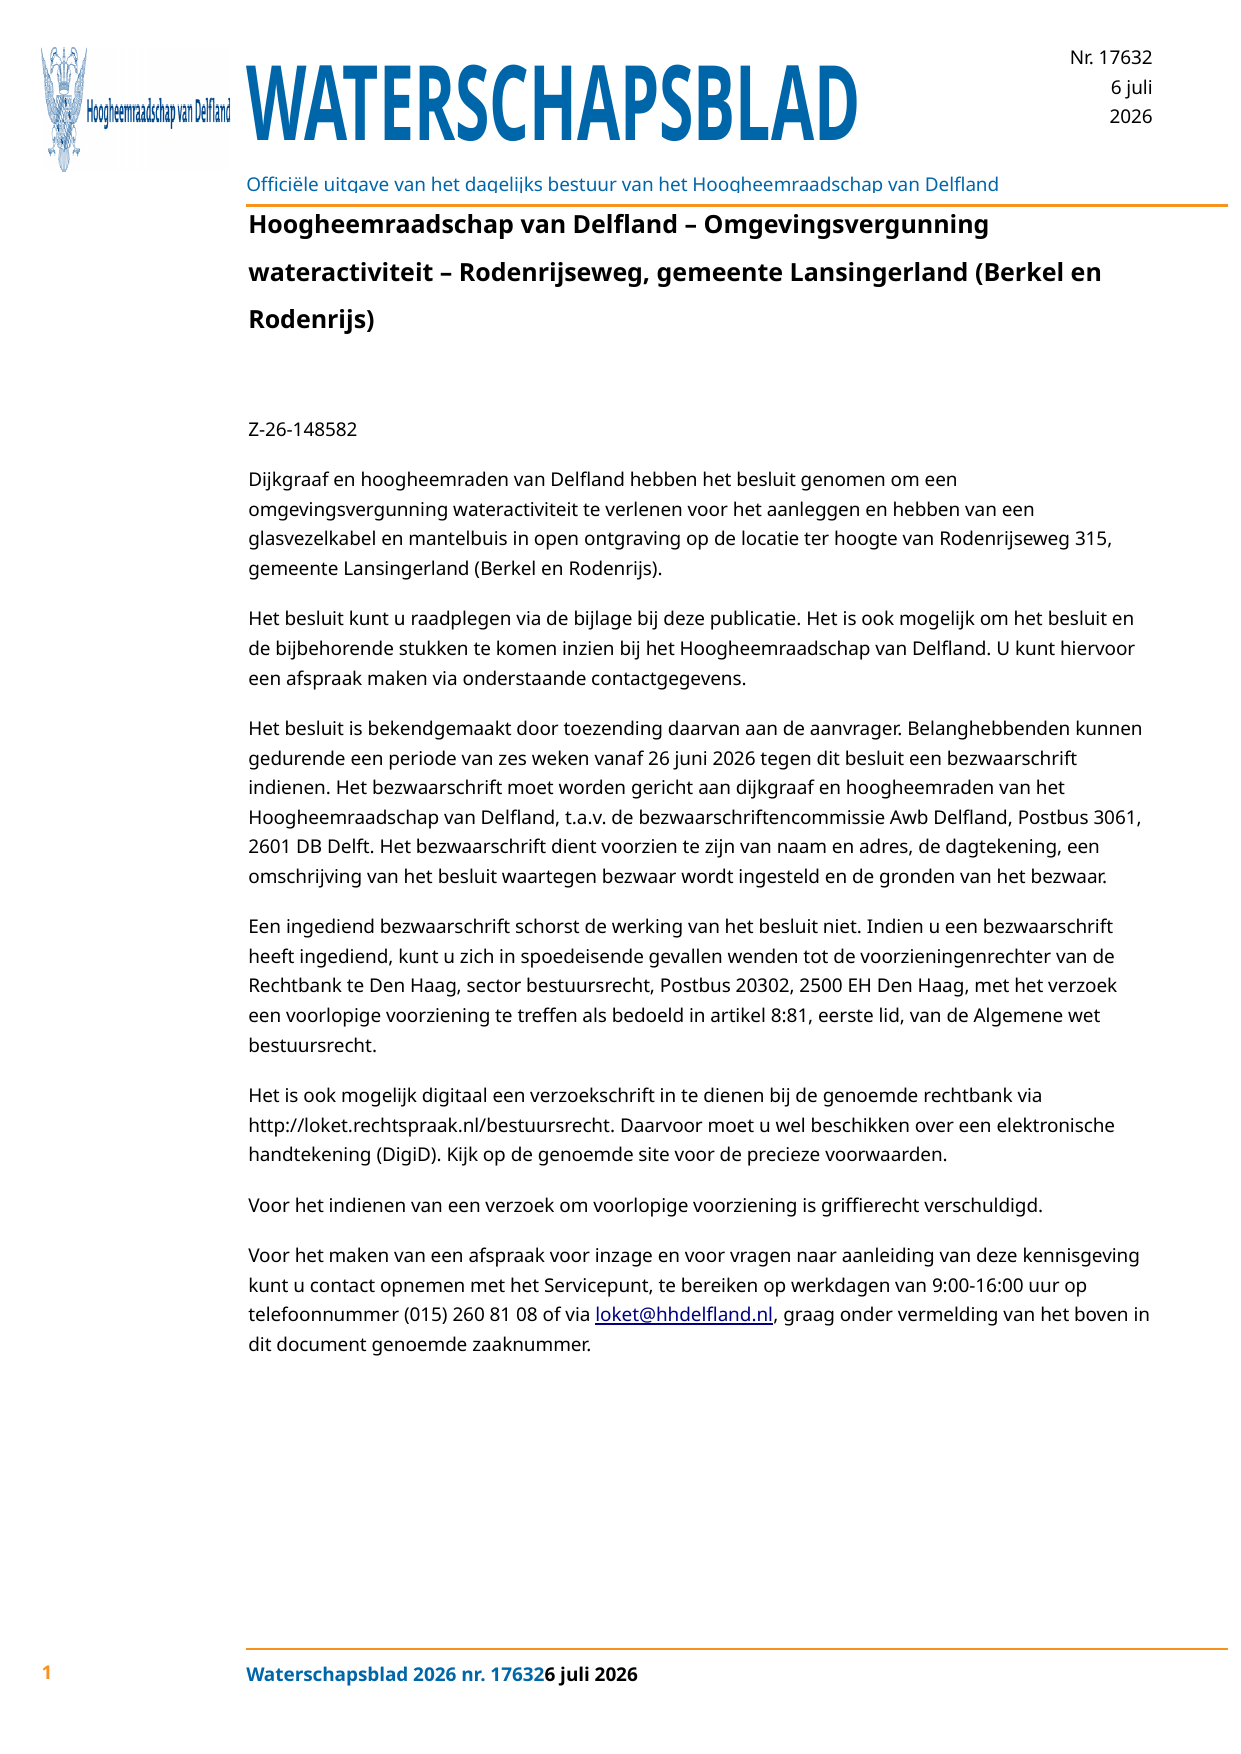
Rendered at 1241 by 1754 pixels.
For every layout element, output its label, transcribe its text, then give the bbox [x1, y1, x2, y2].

text Hoogheemraadschap van Delfland – Omgevingsvergunning wateractiviteit – Rodenrijseweg, gemeente Lansingerland (Berkel en Rodenrijs) [248, 207, 1152, 336]
picture [41, 47, 231, 172]
text Voor het maken van een afspraak voor inzage en voor vragen naar aanleiding van deze kennisgeving kunt u contact opnemen met het Servicepunt, te bereiken op werkdagen van 9:00-16:00 uur op telefoonnummer (015) 260 81 08 of via loket@hhdelfland.nl, graag onder vermelding van het boven in dit document genoemde zaaknummer. [248, 1242, 1152, 1357]
text Het besluit kunt u raadplegen via de bijlage bij deze publicatie. Het is ook mogelijk om het besluit en de bijbehorende stukken te komen inzien bij het Hoogheemraadschap van Delfland. U kunt hiervoor een afspraak maken via onderstaande contactgegevens. [248, 606, 1152, 690]
text Het besluit is bekendgemaakt door toezending daarvan aan de aanvrager. Belanghebbenden kunnen gedurende een periode van zes weken vanaf 26 juni 2026 tegen dit besluit een bezwaarschrift indienen. Het bezwaarschrift moet worden gericht aan dijkgraaf en hoogheemraden van het Hoogheemraadschap van Delfland, t.a.v. de bezwaarschriftencommissie Awb Delfland, Postbus 3061, 2601 DB Delft. Het bezwaarschrift dient voorzien te zijn van naam en adres, de dagtekening, een omschrijving van het besluit waartegen bezwaar wordt ingesteld en de gronden van het bezwaar. [248, 715, 1152, 889]
text Het is ook mogelijk digitaal een verzoekschrift in te dienen bij de genoemde rechtbank via http://loket.rechtspraak.nl/bestuursrecht. Daarvoor moet u wel beschikken over een elektronische handtekening (DigiD). Kijk op de genoemde site voor de precieze voorwaarden. [248, 1082, 1152, 1167]
text Z-26-148582 [248, 416, 1152, 442]
text Dijkgraaf en hoogheemraden van Delfland hebben het besluit genomen om een omgevingsvergunning wateractiviteit te verlenen voor het aanleggen en hebben van een glasvezelkabel en mantelbuis in open ontgraving op de locatie ter hoogte van Rodenrijseweg 315, gemeente Lansingerland (Berkel en Rodenrijs). [248, 466, 1152, 581]
text Voor het indienen van een verzoek om voorlopige voorziening is griffierecht verschuldigd. [248, 1192, 1152, 1217]
text Een ingediend bezwaarschrift schorst de werking van het besluit niet. Indien u een bezwaarschrift heeft ingediend, kunt u zich in spoedeisende gevallen wenden tot de voorzieningenrechter van de Rechtbank te Den Haag, sector bestuursrecht, Postbus 20302, 2500 EH Den Haag, met het verzoek een voorlopige voorziening te treffen als bedoeld in artikel 8:81, eerste lid, van de Algemene wet bestuursrecht. [248, 913, 1152, 1057]
